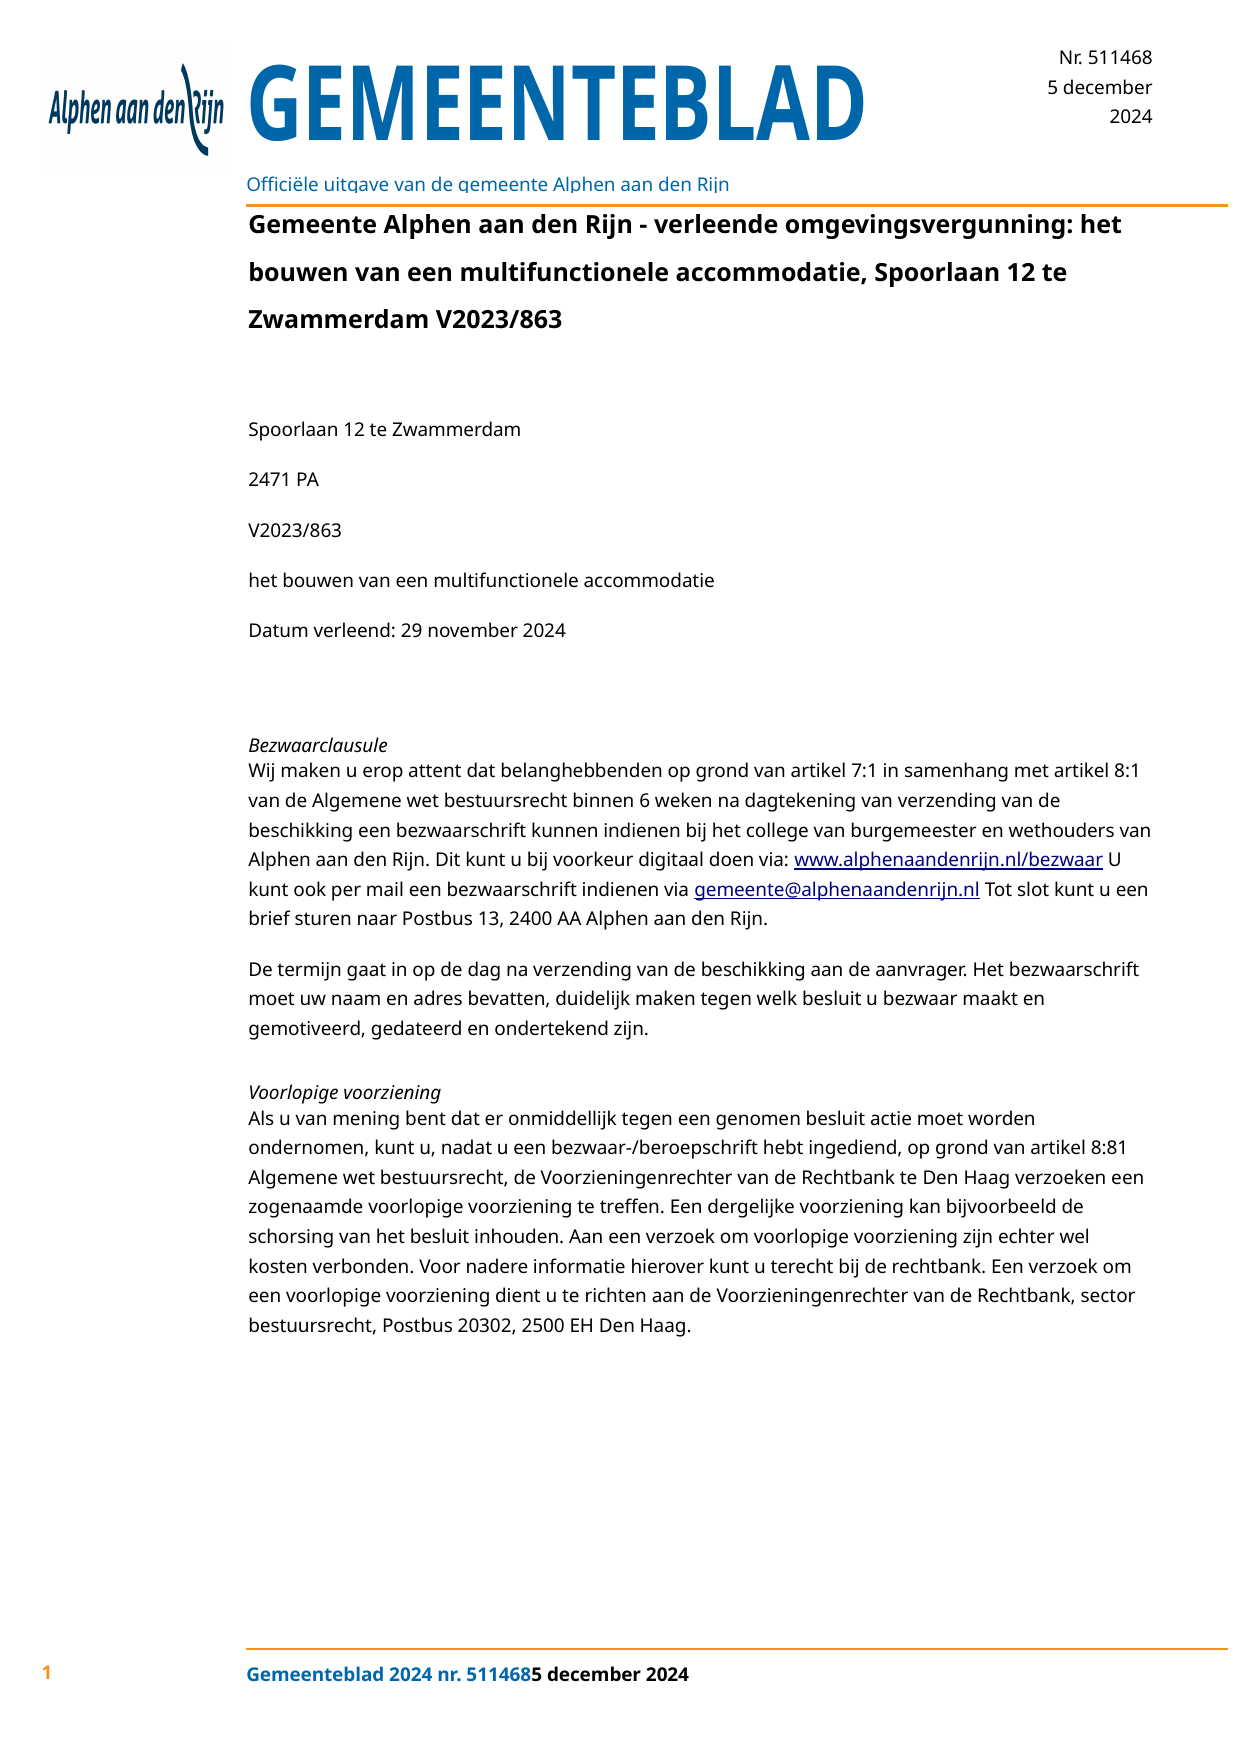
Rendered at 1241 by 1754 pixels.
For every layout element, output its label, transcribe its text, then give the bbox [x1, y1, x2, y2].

text Spoorlaan 12 te Zwammerdam [248, 416, 1152, 442]
picture [41, 47, 231, 172]
text 2471 PA [248, 466, 1152, 492]
text Bezwaarclausule [248, 732, 1152, 758]
text Gemeente Alphen aan den Rijn - verleende omgevingsvergunning: het bouwen van een multifunctionele accommodatie, Spoorlaan 12 te Zwammerdam V2023/863 [248, 207, 1152, 336]
text Als u van mening bent dat er onmiddellijk tegen een genomen besluit actie moet worden ondernomen, kunt u, nadat u een bezwaar-/beroepschrift hebt ingediend, op grond van artikel 8:81 Algemene wet bestuursrecht, de Voorzieningenrechter van de Rechtbank te Den Haag verzoeken een zogenaamde voorlopige voorziening te treffen. Een dergelijke voorziening kan bijvoorbeeld de schorsing van het besluit inhouden. Aan een verzoek om voorlopige voorziening zijn echter wel kosten verbonden. Voor nadere informatie hierover kunt u terecht bij de rechtbank. Een verzoek om een voorlopige voorziening dient u te richten aan de Voorzieningenrechter van de Rechtbank, sector bestuursrecht, Postbus 20302, 2500 EH Den Haag. [248, 1105, 1152, 1338]
text het bouwen van een multifunctionele accommodatie [248, 567, 1152, 593]
text Voorlopige voorziening [248, 1079, 1152, 1105]
text V2023/863 [248, 517, 1152, 542]
text Datum verleend: 29 november 2024 [248, 618, 1152, 643]
text Wij maken u erop attent dat belanghebbenden op grond van artikel 7:1 in samenhang met artikel 8:1 van de Algemene wet bestuursrecht binnen 6 weken na dagtekening van verzending van de beschikking een bezwaarschrift kunnen indienen bij het college van burgemeester en wethouders van Alphen aan den Rijn. Dit kunt u bij voorkeur digitaal doen via: www.alphenaandenrijn.nl/bezwaar U kunt ook per mail een bezwaarschrift indienen via gemeente@alphenaandenrijn.nl Tot slot kunt u een brief sturen naar Postbus 13, 2400 AA Alphen aan den Rijn. [248, 758, 1152, 931]
text De termijn gaat in op de dag na verzending van de beschikking aan de aanvrager. Het bezwaarschrift moet uw naam en adres bevatten, duidelijk maken tegen welk besluit u bezwaar maakt en gemotiveerd, gedateerd en ondertekend zijn. [248, 956, 1152, 1041]
